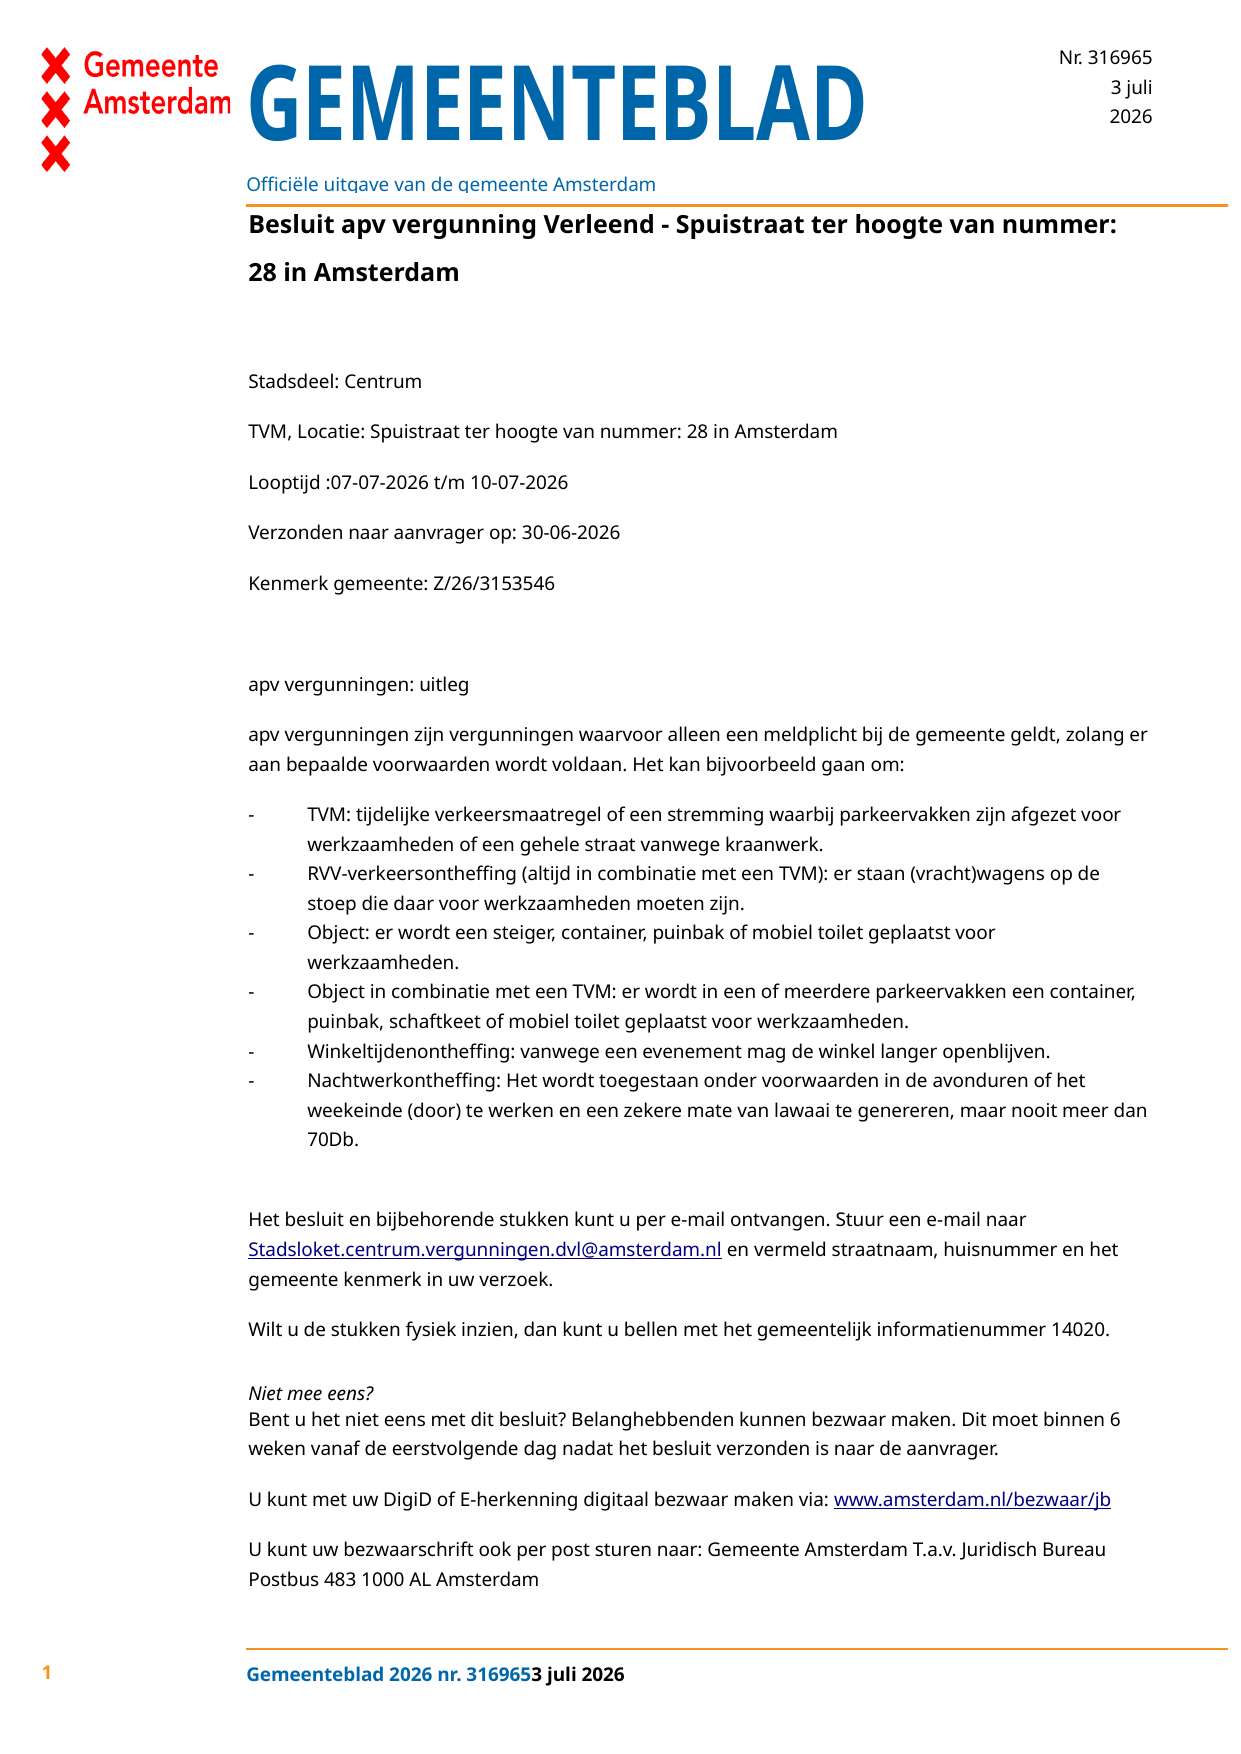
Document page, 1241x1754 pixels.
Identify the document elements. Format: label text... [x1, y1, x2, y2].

text Bent u het niet eens met dit besluit? Belanghebbenden kunnen bezwaar maken. Dit moet binnen 6 weken vanaf de eerstvolgende dag nadat het besluit verzonden is naar de aanvrager. [248, 1406, 1152, 1461]
text Looptijd :07-07-2026 t/m 10-07-2026 [248, 469, 1152, 495]
list TVM: tijdelijke verkeersmaatregel of een stremming waarbij parkeervakken zijn afgezet voor werkzaamheden of een gehele straat vanwege kraanwerk. [248, 801, 1152, 857]
text Het besluit en bijbehorende stukken kunt u per e-mail ontvangen. Stuur een e-mail naar Stadsloket.centrum.vergunningen.dvl@amsterdam.nl en vermeld straatnaam, huisnummer en het gemeente kenmerk in uw verzoek. [248, 1207, 1152, 1292]
text Verzonden naar aanvrager op: 30-06-2026 [248, 519, 1152, 545]
text Stadsdeel: Centrum [248, 368, 1152, 394]
text TVM, Locatie: Spuistraat ter hoogte van nummer: 28 in Amsterdam [248, 419, 1152, 444]
text Besluit apv vergunning Verleend - Spuistraat ter hoogte van nummer: 28 in Amsterdam [248, 207, 1152, 288]
text Kenmerk gemeente: Z/26/3153546 [248, 570, 1152, 596]
text apv vergunningen: uitleg [248, 671, 1152, 697]
list Nachtwerkontheffing: Het wordt toegestaan onder voorwaarden in de avonduren of het weekeinde (door) te werken en een zekere mate van lawaai te genereren, maar nooit meer dan 70Db. [248, 1067, 1152, 1152]
picture [41, 47, 231, 172]
text apv vergunningen zijn vergunningen waarvoor alleen een meldplicht bij de gemeente geldt, zolang er aan bepaalde voorwaarden wordt voldaan. Het kan bijvoorbeeld gaan om: [248, 721, 1152, 777]
list Object in combinatie met een TVM: er wordt in een of meerdere parkeervakken een container, puinbak, schaftkeet of mobiel toilet geplaatst voor werkzaamheden. [248, 979, 1152, 1034]
list Winkeltijdenontheffing: vanwege een evenement mag de winkel langer openblijven. [248, 1038, 1152, 1064]
list RVV-verkeersontheffing (altijd in combinatie met een TVM): er staan (vracht)wagens op de stoep die daar voor werkzaamheden moeten zijn. [248, 860, 1152, 916]
text Wilt u de stukken fysiek inzien, dan kunt u bellen met het gemeentelijk informatienummer 14020. [248, 1316, 1152, 1342]
text U kunt uw bezwaarschrift ook per post sturen naar: Gemeente Amsterdam T.a.v. Juridisch Bureau Postbus 483 1000 AL Amsterdam [248, 1536, 1152, 1592]
text U kunt met uw DigiD of E-herkenning digitaal bezwaar maken via: www.amsterdam.nl/bezwaar/jb [248, 1486, 1152, 1512]
text Niet mee eens? [248, 1380, 1152, 1406]
list Object: er wordt een steiger, container, puinbak of mobiel toilet geplaatst voor werkzaamheden. [248, 919, 1152, 975]
